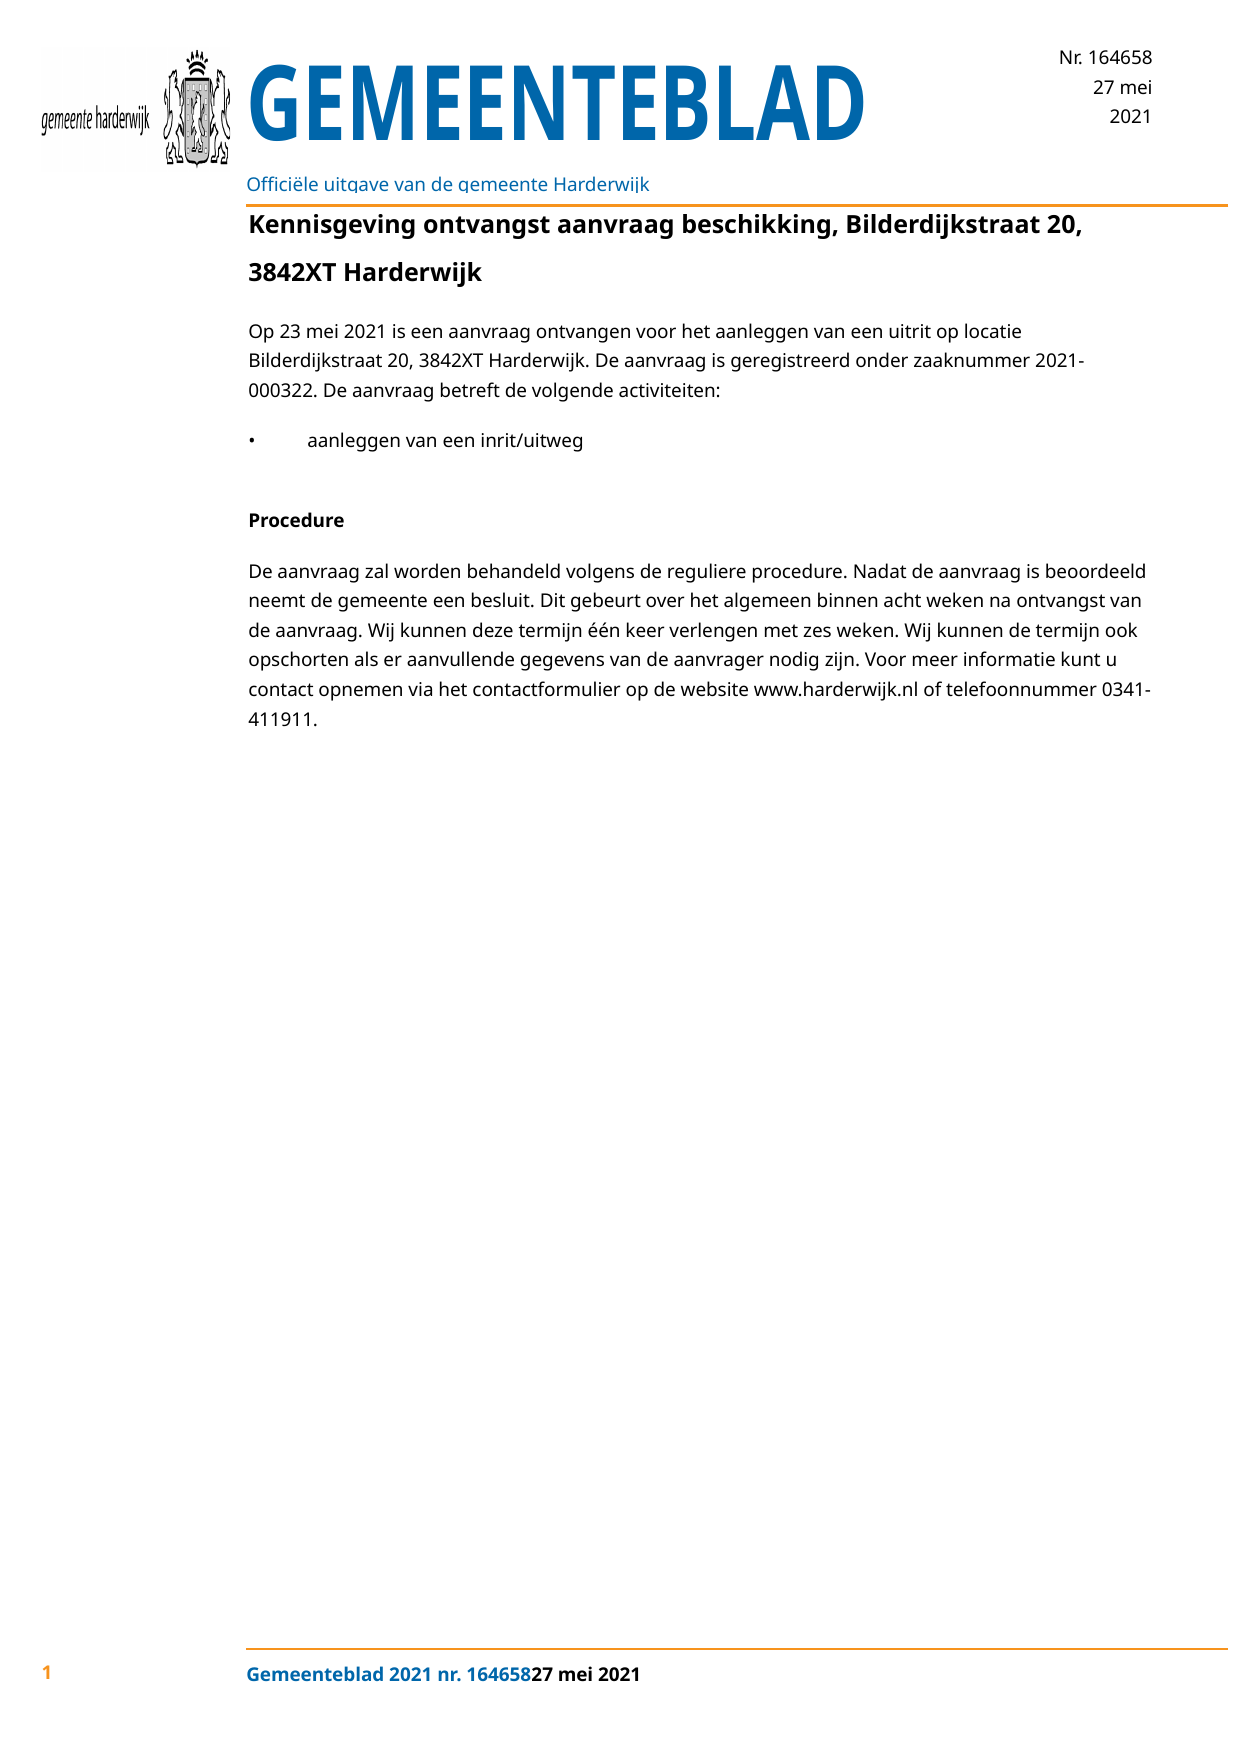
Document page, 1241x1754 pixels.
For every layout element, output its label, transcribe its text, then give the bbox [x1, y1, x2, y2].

picture [41, 47, 231, 172]
text Kennisgeving ontvangst aanvraag beschikking, Bilderdijkstraat 20, 3842XT Harderwijk [248, 207, 1152, 288]
text Procedure [248, 507, 1152, 533]
list aanleggen van een inrit/uitweg [248, 427, 1152, 453]
text Op 23 mei 2021 is een aanvraag ontvangen voor het aanleggen van een uitrit op locatie Bilderdijkstraat 20, 3842XT Harderwijk. De aanvraag is geregistreerd onder zaaknummer 2021-000322. De aanvraag betreft de volgende activiteiten: [248, 318, 1152, 403]
text De aanvraag zal worden behandeld volgens de reguliere procedure. Nadat de aanvraag is beoordeeld neemt de gemeente een besluit. Dit gebeurt over het algemeen binnen acht weken na ontvangst van de aanvraag. Wij kunnen deze termijn één keer verlengen met zes weken. Wij kunnen de termijn ook opschorten als er aanvullende gegevens van de aanvrager nodig zijn. Voor meer informatie kunt u contact opnemen via het contactformulier op de website www.harderwijk.nl of telefoonnummer 0341-411911. [248, 558, 1152, 732]
